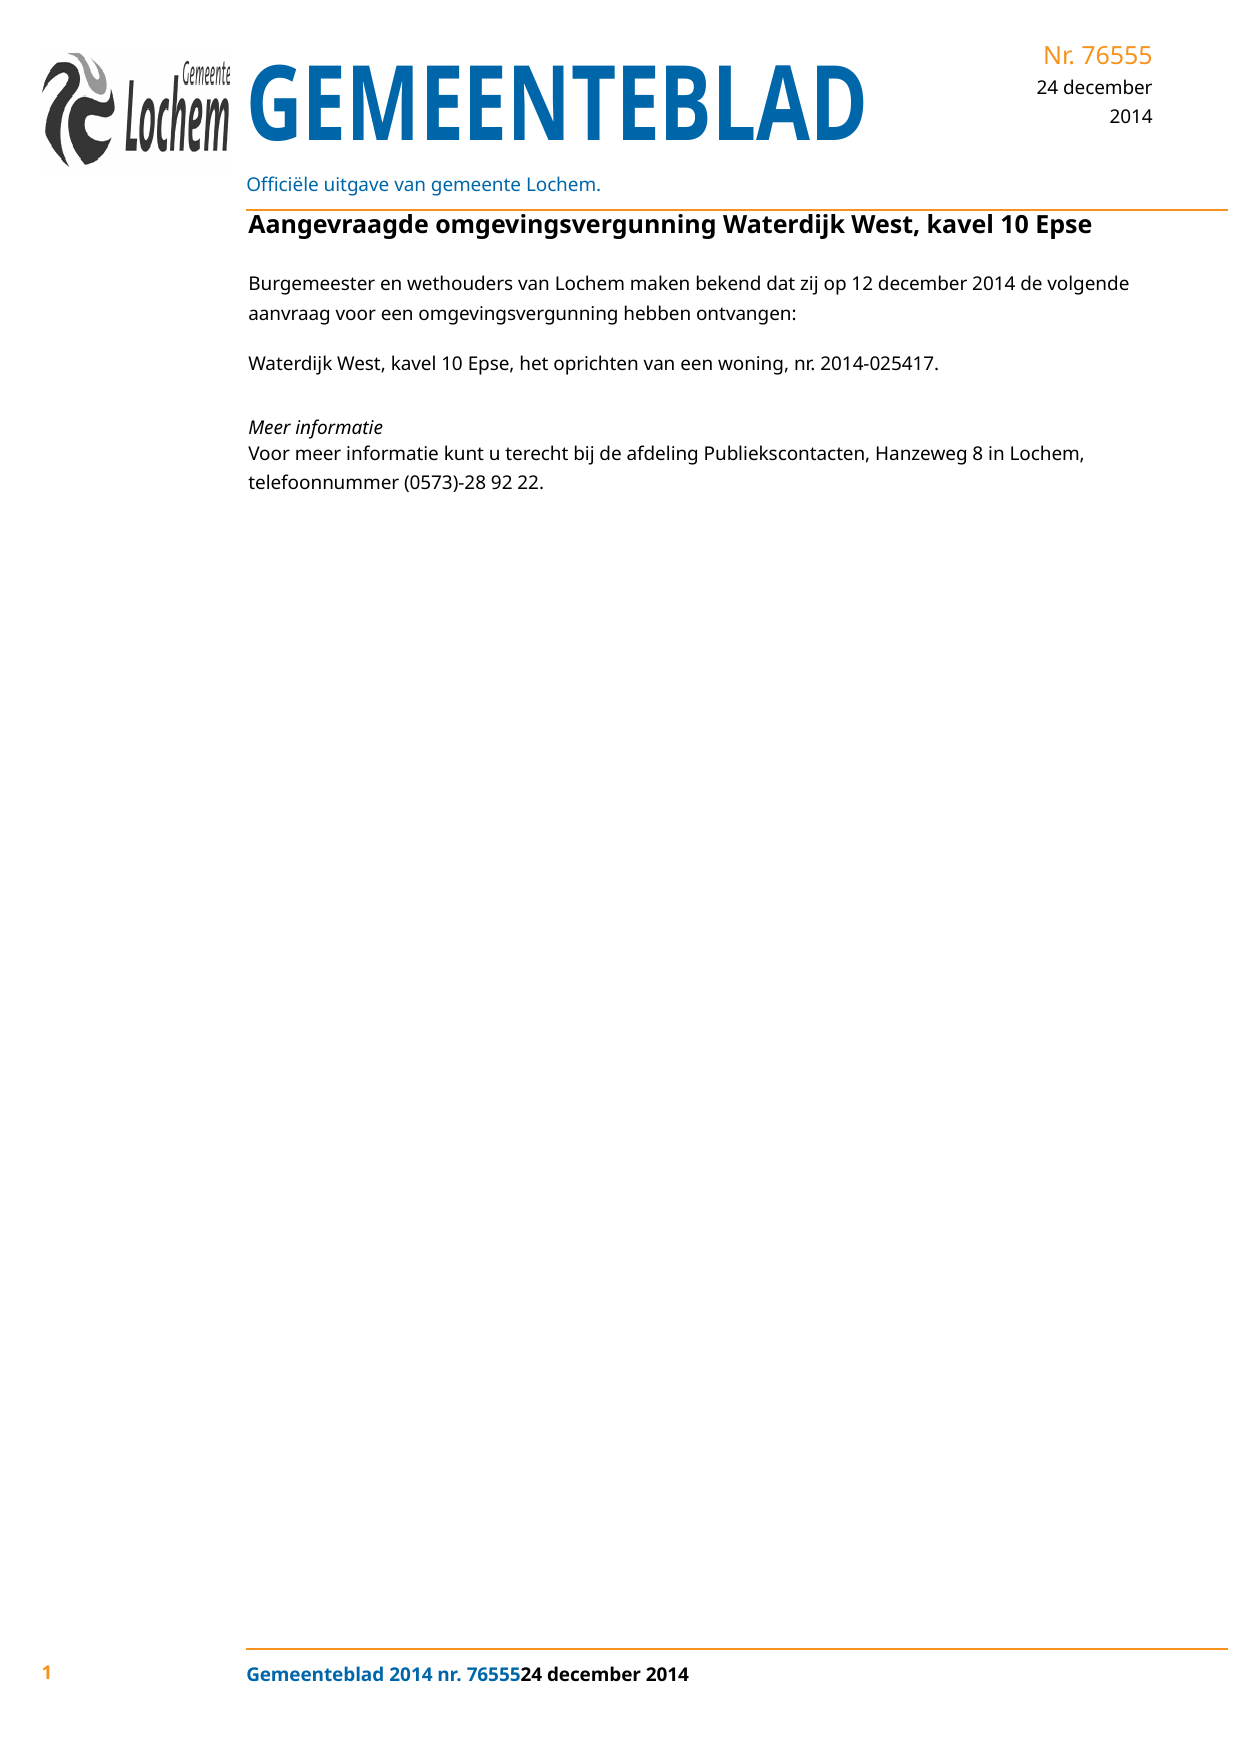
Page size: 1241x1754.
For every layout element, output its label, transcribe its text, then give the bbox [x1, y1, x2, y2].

text Voor meer informatie kunt u terecht bij de afdeling Publiekscontacten, Hanzeweg 8 in Lochem, telefoonnummer (0573)-28 92 22. [248, 440, 1152, 495]
text Aangevraagde omgevingsvergunning Waterdijk West, kavel 10 Epse [248, 211, 1152, 241]
text Meer informatie [248, 414, 1152, 440]
text Burgemeester en wethouders van Lochem maken bekend dat zij op 12 december 2014 de volgende aanvraag voor een omgevingsvergunning hebben ontvangen: [248, 270, 1152, 326]
picture [41, 47, 231, 172]
text Waterdijk West, kavel 10 Epse, het oprichten van een woning, nr. 2014-025417. [248, 350, 1152, 376]
